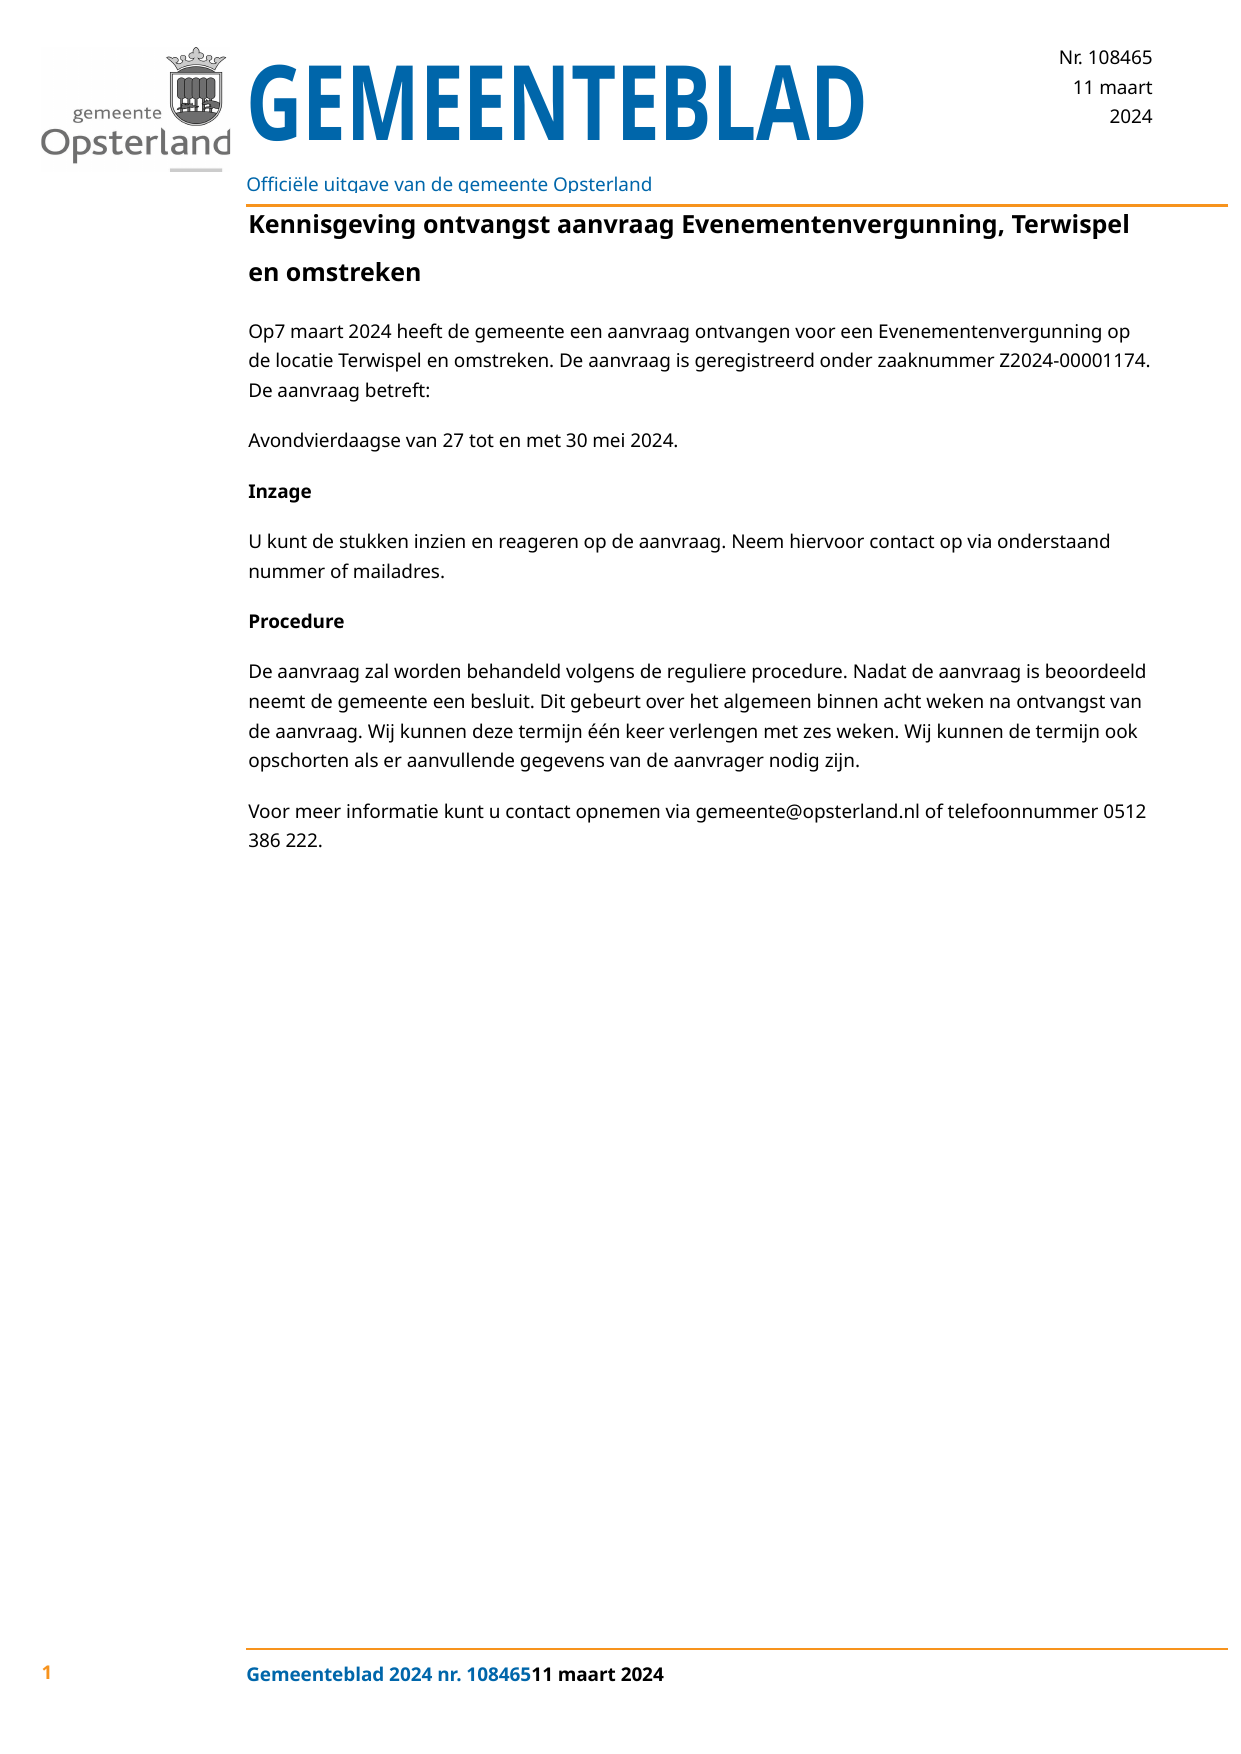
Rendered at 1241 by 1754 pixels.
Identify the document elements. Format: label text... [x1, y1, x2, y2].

text Op7 maart 2024 heeft de gemeente een aanvraag ontvangen voor een Evenementenvergunning op de locatie Terwispel en omstreken. De aanvraag is geregistreerd onder zaaknummer Z2024-00001174. De aanvraag betreft: [248, 318, 1152, 403]
text De aanvraag zal worden behandeld volgens de reguliere procedure. Nadat de aanvraag is beoordeeld neemt de gemeente een besluit. Dit gebeurt over het algemeen binnen acht weken na ontvangst van de aanvraag. Wij kunnen deze termijn één keer verlengen met zes weken. Wij kunnen de termijn ook opschorten als er aanvullende gegevens van de aanvrager nodig zijn. [248, 659, 1152, 773]
text Procedure [248, 608, 1152, 634]
text Voor meer informatie kunt u contact opnemen via gemeente@opsterland.nl of telefoonnummer 0512 386 222. [248, 798, 1152, 853]
text Avondvierdaagse van 27 tot en met 30 mei 2024. [248, 427, 1152, 453]
text Kennisgeving ontvangst aanvraag Evenementenvergunning, Terwispel en omstreken [248, 207, 1152, 288]
text U kunt de stukken inzien en reageren op de aanvraag. Neem hiervoor contact op via onderstaand nummer of mailadres. [248, 528, 1152, 584]
text Inzage [248, 478, 1152, 504]
picture [41, 47, 231, 172]
